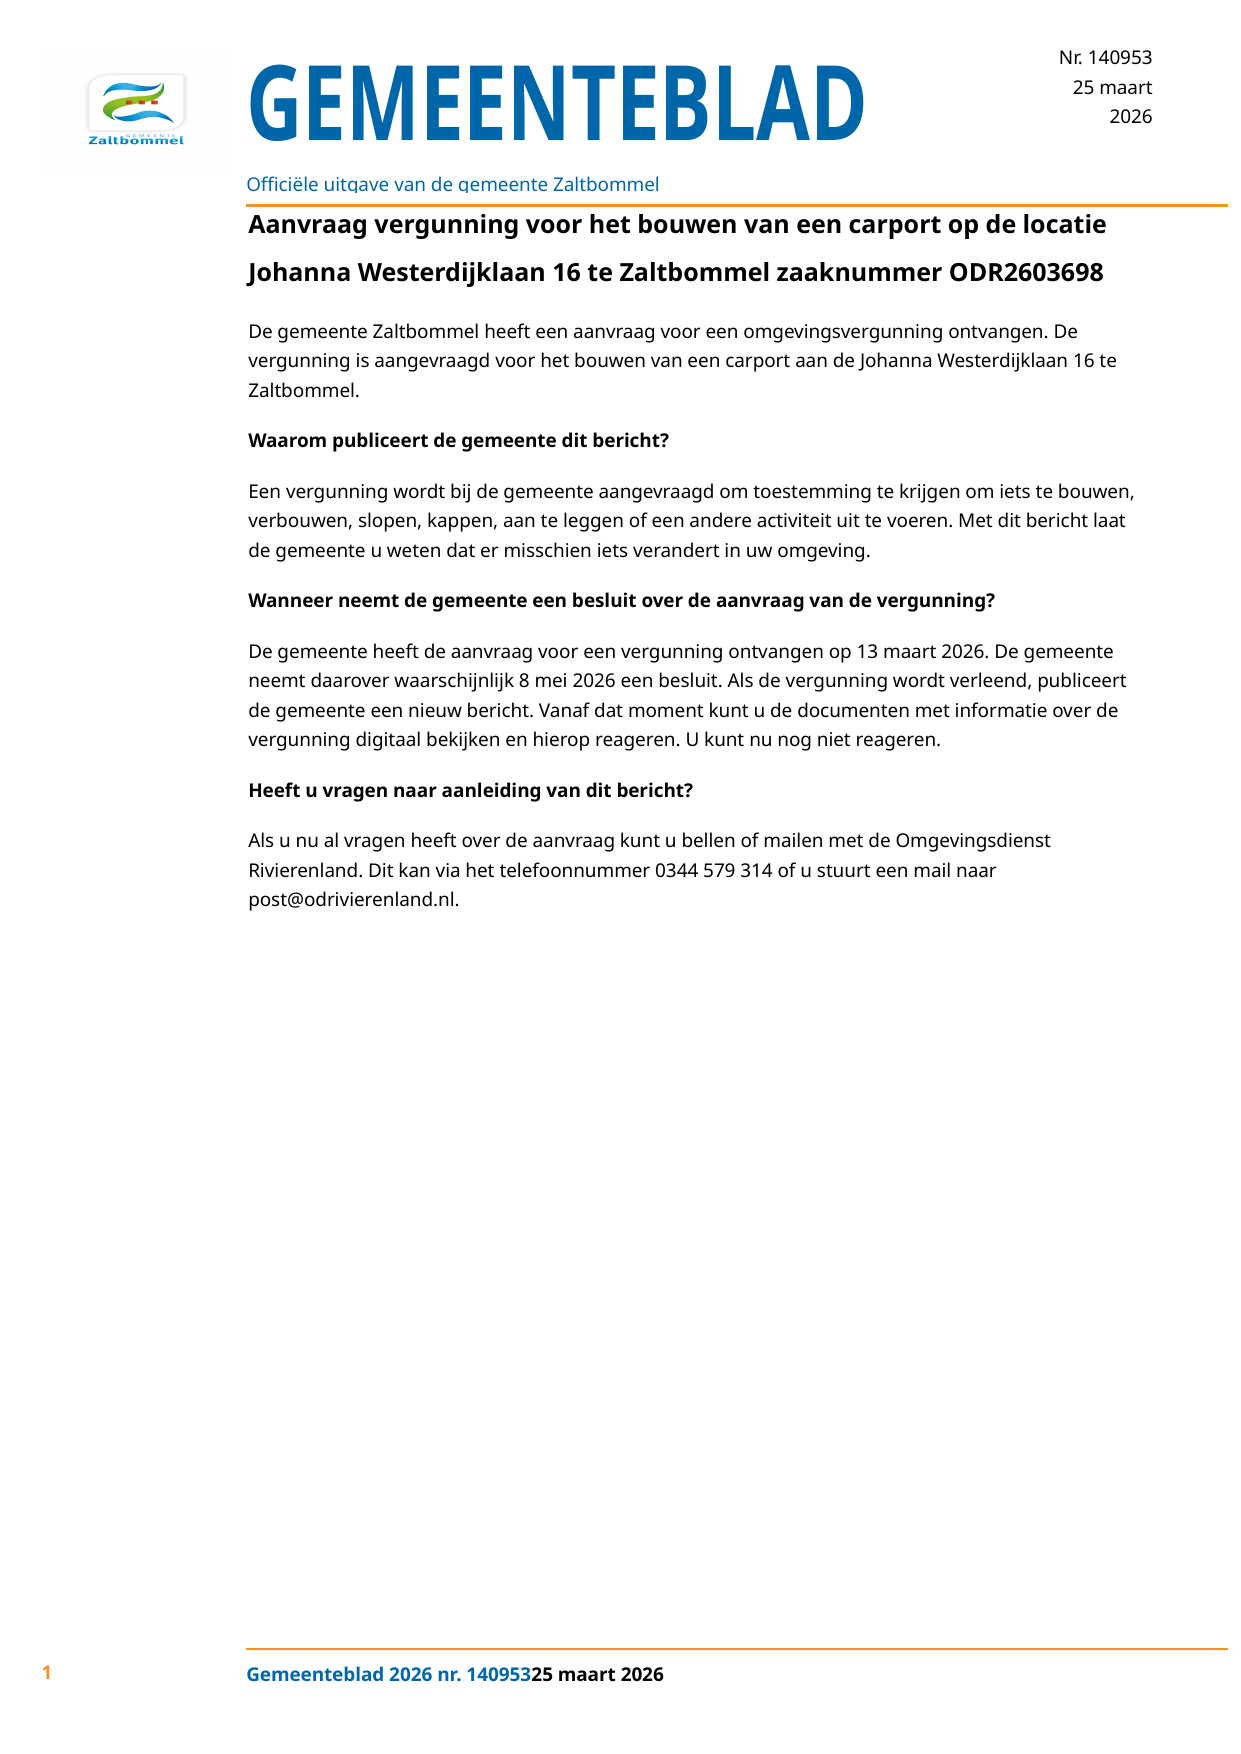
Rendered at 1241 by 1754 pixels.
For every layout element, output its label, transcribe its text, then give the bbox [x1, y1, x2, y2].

text Waarom publiceert de gemeente dit bericht? [248, 427, 1152, 453]
picture [41, 47, 231, 172]
text Heeft u vragen naar aanleiding van dit bericht? [248, 777, 1152, 803]
text Een vergunning wordt bij de gemeente aangevraagd om toestemming te krijgen om iets te bouwen, verbouwen, slopen, kappen, aan te leggen of een andere activiteit uit te voeren. Met dit bericht laat de gemeente u weten dat er misschien iets verandert in uw omgeving. [248, 478, 1152, 563]
text De gemeente Zaltbommel heeft een aanvraag voor een omgevingsvergunning ontvangen. De vergunning is aangevraagd voor het bouwen van een carport aan de Johanna Westerdijklaan 16 te Zaltbommel. [248, 318, 1152, 403]
text Als u nu al vragen heeft over de aanvraag kunt u bellen of mailen met de Omgevingsdienst Rivierenland. Dit kan via het telefoonnummer 0344 579 314 of u stuurt een mail naar post@odrivierenland.nl. [248, 827, 1152, 912]
text Wanneer neemt de gemeente een besluit over de aanvraag van de vergunning? [248, 587, 1152, 613]
text De gemeente heeft de aanvraag voor een vergunning ontvangen op 13 maart 2026. De gemeente neemt daarover waarschijnlijk 8 mei 2026 een besluit. Als de vergunning wordt verleend, publiceert de gemeente een nieuw bericht. Vanaf dat moment kunt u de documenten met informatie over de vergunning digitaal bekijken en hierop reageren. U kunt nu nog niet reageren. [248, 638, 1152, 752]
text Aanvraag vergunning voor het bouwen van een carport op de locatie Johanna Westerdijklaan 16 te Zaltbommel zaaknummer ODR2603698 [248, 207, 1152, 288]
